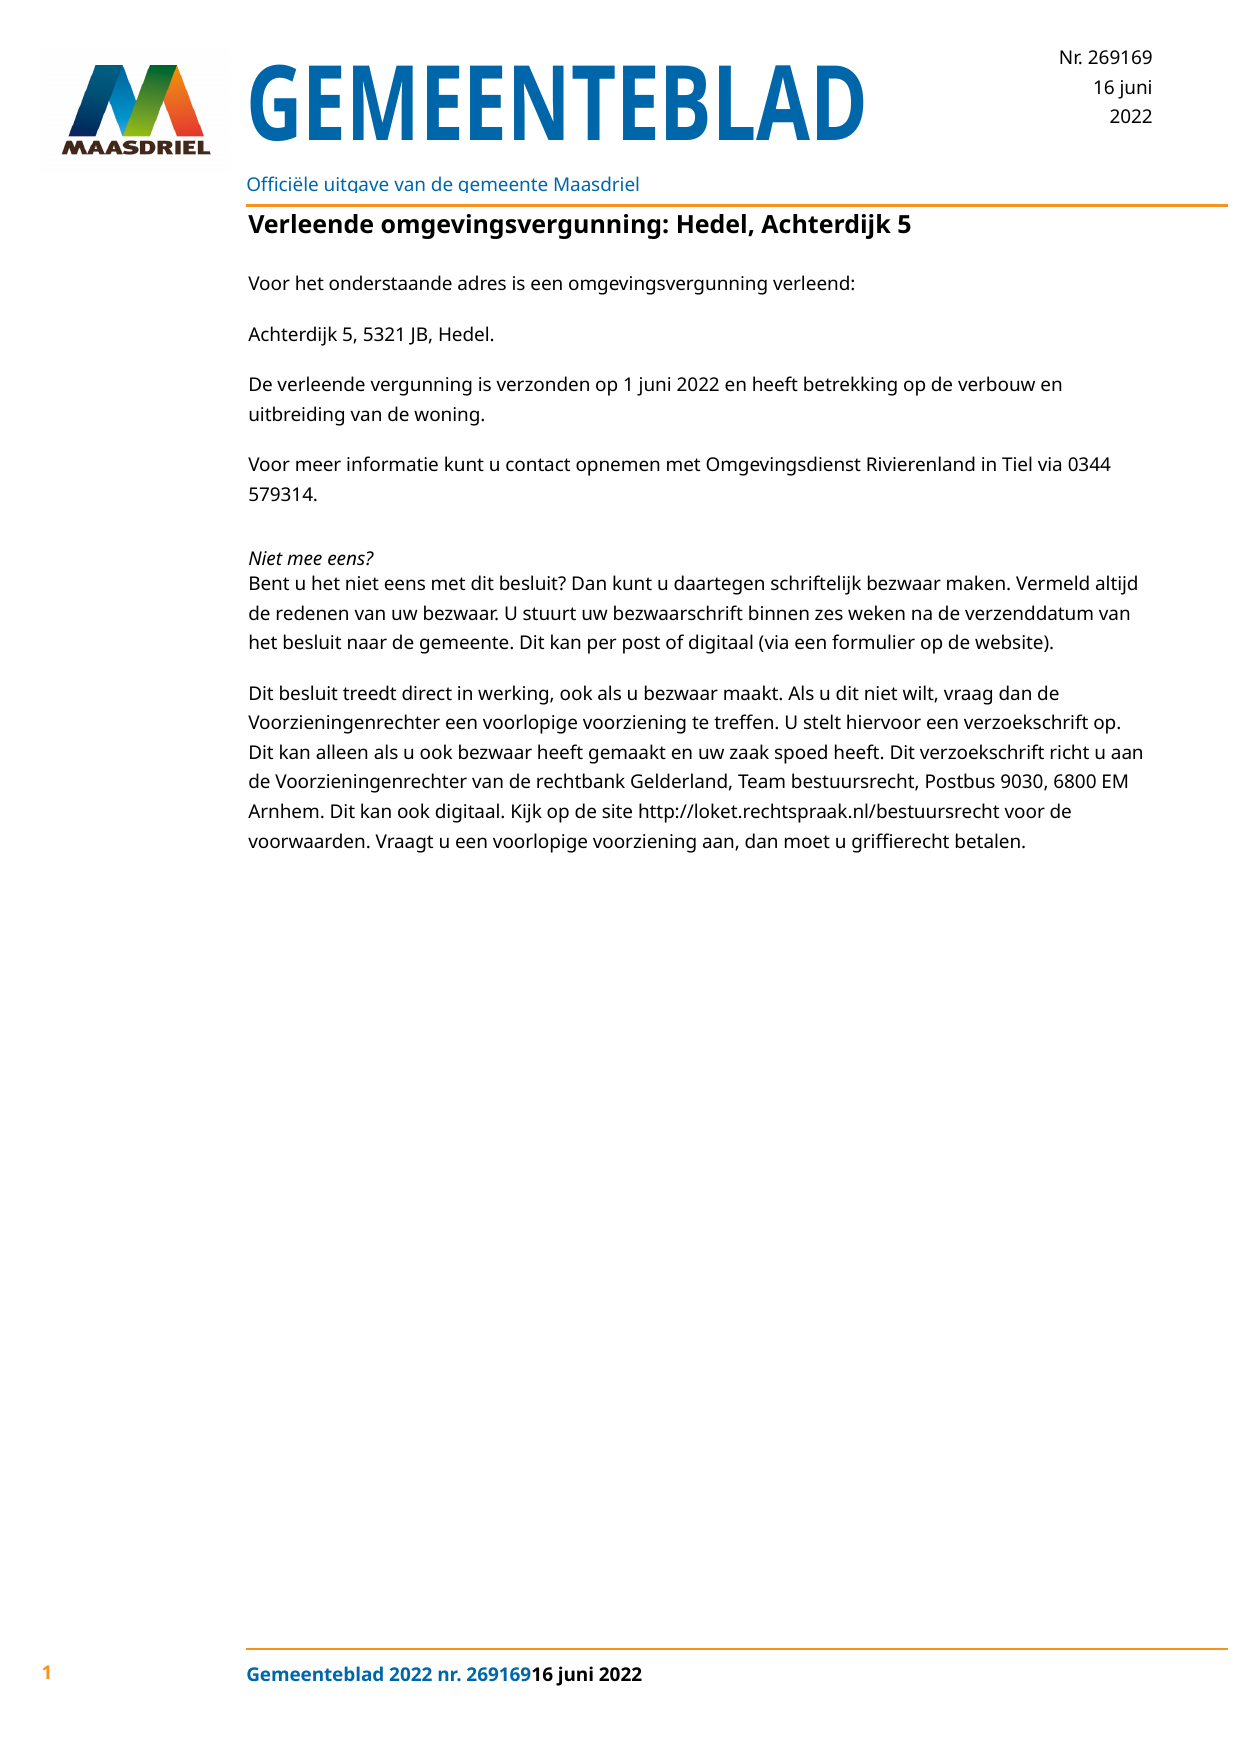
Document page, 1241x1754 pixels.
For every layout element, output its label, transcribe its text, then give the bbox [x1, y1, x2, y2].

picture [41, 47, 231, 172]
text Voor het onderstaande adres is een omgevingsvergunning verleend: [248, 270, 1152, 296]
text Bent u het niet eens met dit besluit? Dan kunt u daartegen schriftelijk bezwaar maken. Vermeld altijd de redenen van uw bezwaar. U stuurt uw bezwaarschrift binnen zes weken na de verzenddatum van het besluit naar de gemeente. Dit kan per post of digitaal (via een formulier op de website). [248, 570, 1152, 655]
text Verleende omgevingsvergunning: Hedel, Achterdijk 5 [248, 207, 1152, 241]
text De verleende vergunning is verzonden op 1 juni 2022 en heeft betrekking op de verbouw en uitbreiding van de woning. [248, 371, 1152, 426]
text Dit besluit treedt direct in werking, ook als u bezwaar maakt. Als u dit niet wilt, vraag dan de Voorzieningenrechter een voorlopige voorziening te treffen. U stelt hiervoor een verzoekschrift op. Dit kan alleen als u ook bezwaar heeft gemaakt en uw zaak spoed heeft. Dit verzoekschrift richt u aan de Voorzieningenrechter van de rechtbank Gelderland, Team bestuursrecht, Postbus 9030, 6800 EM Arnhem. Dit kan ook digitaal. Kijk op de site http://loket.rechtspraak.nl/bestuursrecht voor de voorwaarden. Vraagt u een voorlopige voorziening aan, dan moet u griffierecht betalen. [248, 680, 1152, 854]
text Voor meer informatie kunt u contact opnemen met Omgevingsdienst Rivierenland in Tiel via 0344 579314. [248, 451, 1152, 506]
text Niet mee eens? [248, 545, 1152, 570]
text Achterdijk 5, 5321 JB, Hedel. [248, 321, 1152, 346]
